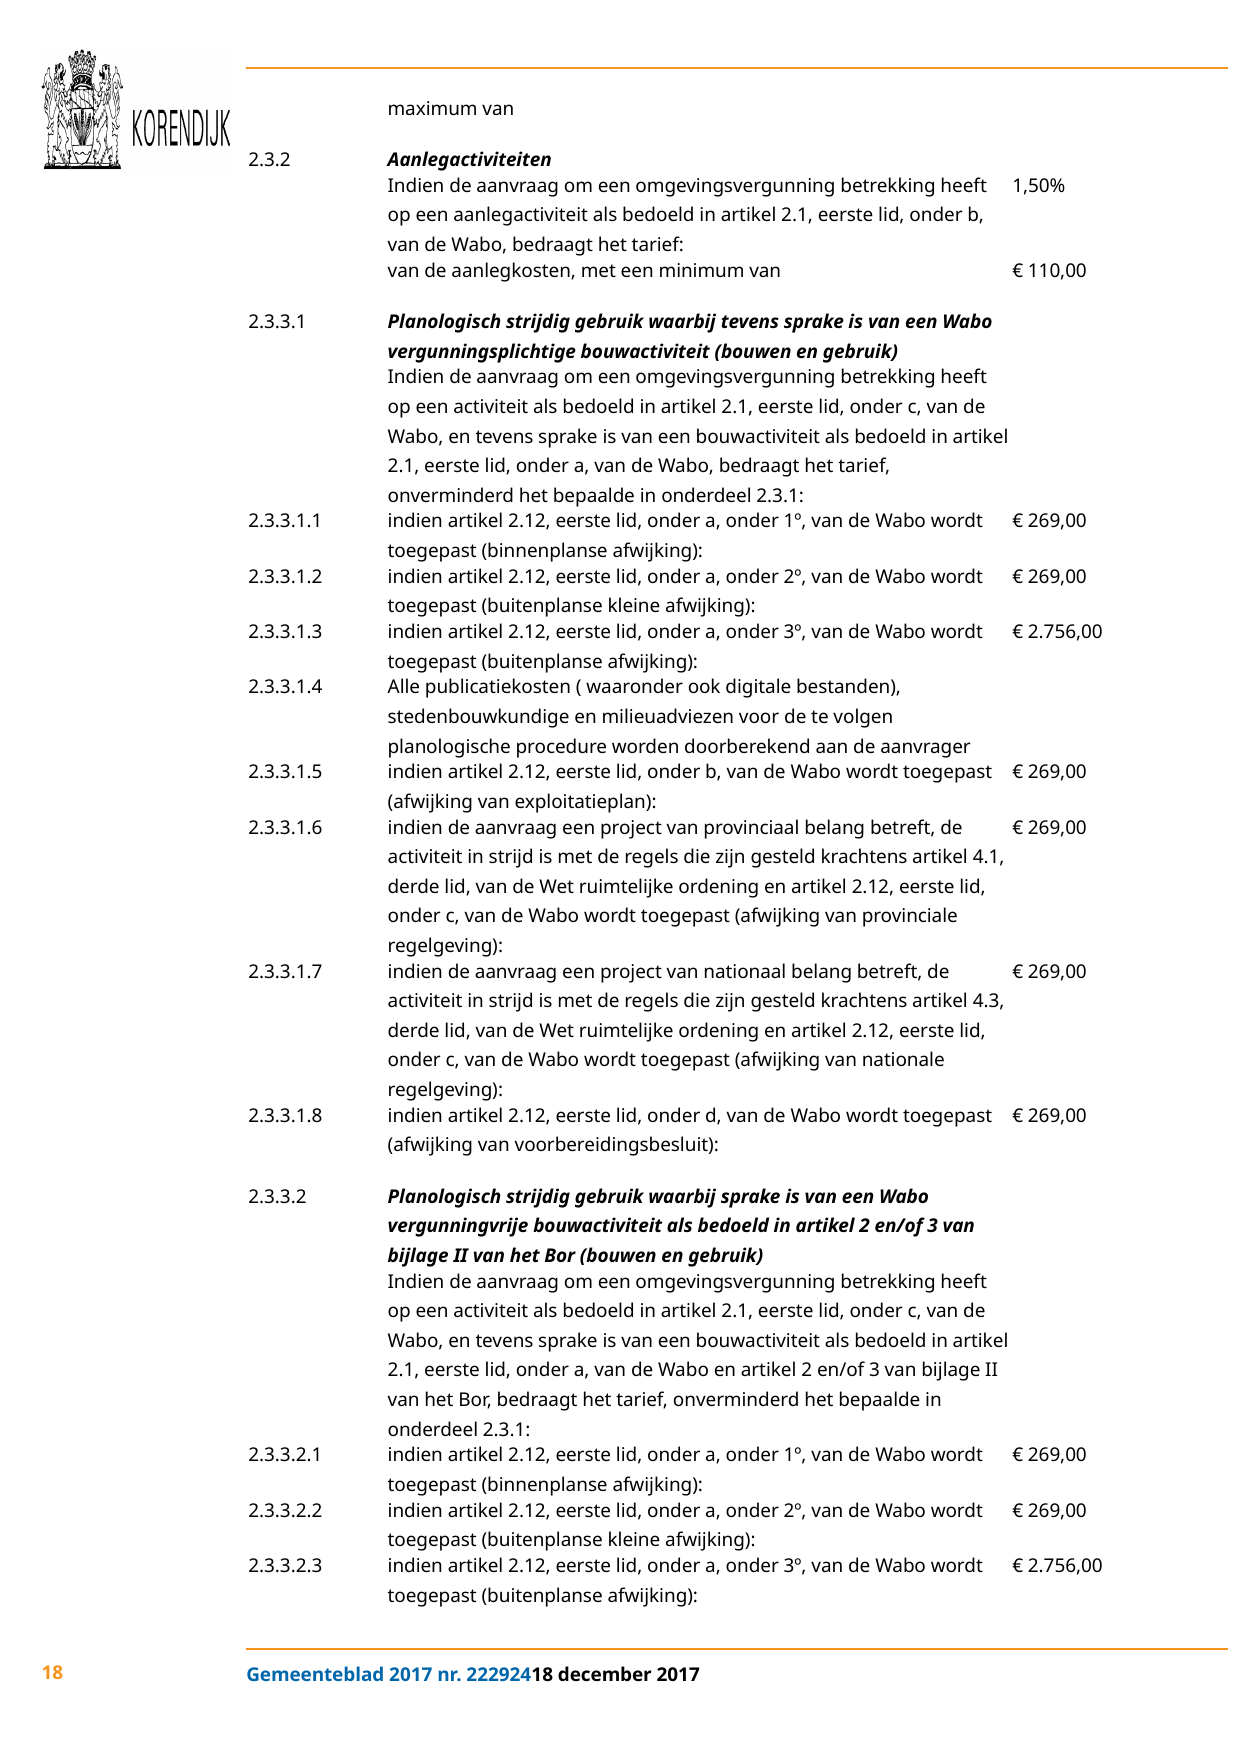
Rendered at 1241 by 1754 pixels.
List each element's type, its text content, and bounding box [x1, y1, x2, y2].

table_cell [388, 283, 1012, 308]
table_cell indien de aanvraag een project van provinciaal belang betreft, de activiteit in strijd is met de regels die zijn gesteld krachtens artikel 4.1, derde lid, van de Wet ruimtelijke ordening en artikel 2.12, eerste lid, onder c, van de Wabo wordt toegepast (afwijking van provinciale regelgeving): [388, 814, 1012, 958]
table_cell indien artikel 2.12, eerste lid, onder d, van de Wabo wordt toegepast (afwijking van voorbereidingsbesluit): [388, 1102, 1012, 1157]
table_cell € 110,00 [1012, 257, 1152, 283]
table_cell indien artikel 2.12, eerste lid, onder b, van de Wabo wordt toegepast (afwijking van exploitatieplan): [388, 759, 1012, 814]
table_cell 2.3.3.1 [248, 308, 387, 364]
table_cell 2.3.3.2.1 [248, 1442, 387, 1497]
table_cell € 269,00 [1012, 1102, 1152, 1157]
table_cell € 269,00 [1012, 563, 1152, 618]
table_cell 2.3.3.1.6 [248, 814, 387, 958]
table_cell 2.3.3.1.3 [248, 618, 387, 674]
table_cell indien artikel 2.12, eerste lid, onder a, onder 3º, van de Wabo wordt toegepast (buitenplanse afwijking): [388, 618, 1012, 674]
table_cell 2.3.3.1.8 [248, 1102, 387, 1157]
table_cell indien artikel 2.12, eerste lid, onder a, onder 1º, van de Wabo wordt toegepast (binnenplanse afwijking): [388, 508, 1012, 563]
table_cell [1012, 364, 1152, 508]
table_cell 2.3.3.1.7 [248, 958, 387, 1102]
table_cell [1012, 283, 1152, 308]
table_cell [1012, 308, 1152, 364]
table_cell [1012, 1157, 1152, 1183]
table_cell € 269,00 [1012, 814, 1152, 958]
table_cell [388, 121, 1012, 146]
picture [41, 47, 231, 172]
table_cell indien de aanvraag een project van nationaal belang betreft, de activiteit in strijd is met de regels die zijn gesteld krachtens artikel 4.3, derde lid, van de Wet ruimtelijke ordening en artikel 2.12, eerste lid, onder c, van de Wabo wordt toegepast (afwijking van nationale regelgeving): [388, 958, 1012, 1102]
table_cell 2.3.2 [248, 146, 387, 172]
table_cell [1012, 121, 1152, 146]
table_cell Planologisch strijdig gebruik waarbij tevens sprake is van een Wabo vergunningsplichtige bouwactiviteit (bouwen en gebruik) [388, 308, 1012, 364]
table_cell € 269,00 [1012, 508, 1152, 563]
table_cell 2.3.3.1.4 [248, 674, 387, 758]
table_cell 2.3.3.2.2 [248, 1497, 387, 1552]
table_cell Indien de aanvraag om een omgevingsvergunning betrekking heeft op een activiteit als bedoeld in artikel 2.1, eerste lid, onder c, van de Wabo, en tevens sprake is van een bouwactiviteit als bedoeld in artikel 2.1, eerste lid, onder a, van de Wabo, bedraagt het tarief, onverminderd het bepaalde in onderdeel 2.3.1: [388, 364, 1012, 508]
table_cell € 269,00 [1012, 1497, 1152, 1552]
table_cell [1012, 674, 1152, 758]
table_cell [1012, 1183, 1152, 1268]
table_cell [248, 1268, 387, 1442]
table_cell [1012, 146, 1152, 172]
table_cell [248, 95, 387, 121]
table_cell [248, 172, 387, 257]
table_cell Indien de aanvraag om een omgevingsvergunning betrekking heeft op een aanlegactiviteit als bedoeld in artikel 2.1, eerste lid, onder b, van de Wabo, bedraagt het tarief: [388, 172, 1012, 257]
table_cell 2.3.3.1.5 [248, 759, 387, 814]
table_cell [248, 364, 387, 508]
table_cell [1012, 1268, 1152, 1442]
table_cell [248, 257, 387, 283]
table_cell 1,50% [1012, 172, 1152, 257]
table_cell 2.3.3.2 [248, 1183, 387, 1268]
table_cell € 2.756,00 [1012, 618, 1152, 674]
table_cell 2.3.3.1.1 [248, 508, 387, 563]
table_cell Indien de aanvraag om een omgevingsvergunning betrekking heeft op een activiteit als bedoeld in artikel 2.1, eerste lid, onder c, van de Wabo, en tevens sprake is van een bouwactiviteit als bedoeld in artikel 2.1, eerste lid, onder a, van de Wabo en artikel 2 en/of 3 van bijlage II van het Bor, bedraagt het tarief, onverminderd het bepaalde in onderdeel 2.3.1: [388, 1268, 1012, 1442]
table_cell indien artikel 2.12, eerste lid, onder a, onder 1º, van de Wabo wordt toegepast (binnenplanse afwijking): [388, 1442, 1012, 1497]
table_cell € 269,00 [1012, 759, 1152, 814]
table_cell Aanlegactiviteiten [388, 146, 1012, 172]
table_cell [248, 1157, 387, 1183]
table_cell [388, 1157, 1012, 1183]
table_cell [1012, 95, 1152, 121]
table_cell [248, 121, 387, 146]
table_cell indien artikel 2.12, eerste lid, onder a, onder 2º, van de Wabo wordt toegepast (buitenplanse kleine afwijking): [388, 1497, 1012, 1552]
table_cell € 269,00 [1012, 1442, 1152, 1497]
table_cell indien artikel 2.12, eerste lid, onder a, onder 3º, van de Wabo wordt toegepast (buitenplanse afwijking): [388, 1552, 1012, 1607]
table_cell 2.3.3.2.3 [248, 1552, 387, 1607]
table_cell Alle publicatiekosten ( waaronder ook digitale bestanden), stedenbouwkundige en milieuadviezen voor de te volgen planologische procedure worden doorberekend aan de aanvrager [388, 674, 1012, 758]
table_cell van de aanlegkosten, met een minimum van [388, 257, 1012, 283]
table_cell 2.3.3.1.2 [248, 563, 387, 618]
table_cell € 269,00 [1012, 958, 1152, 1102]
table_cell maximum van [388, 95, 1012, 121]
table_cell indien artikel 2.12, eerste lid, onder a, onder 2º, van de Wabo wordt toegepast (buitenplanse kleine afwijking): [388, 563, 1012, 618]
table_cell € 2.756,00 [1012, 1552, 1152, 1607]
table_cell Planologisch strijdig gebruik waarbij sprake is van een Wabo vergunningvrije bouwactiviteit als bedoeld in artikel 2 en/of 3 van bijlage II van het Bor (bouwen en gebruik) [388, 1183, 1012, 1268]
table_cell [248, 283, 387, 308]
